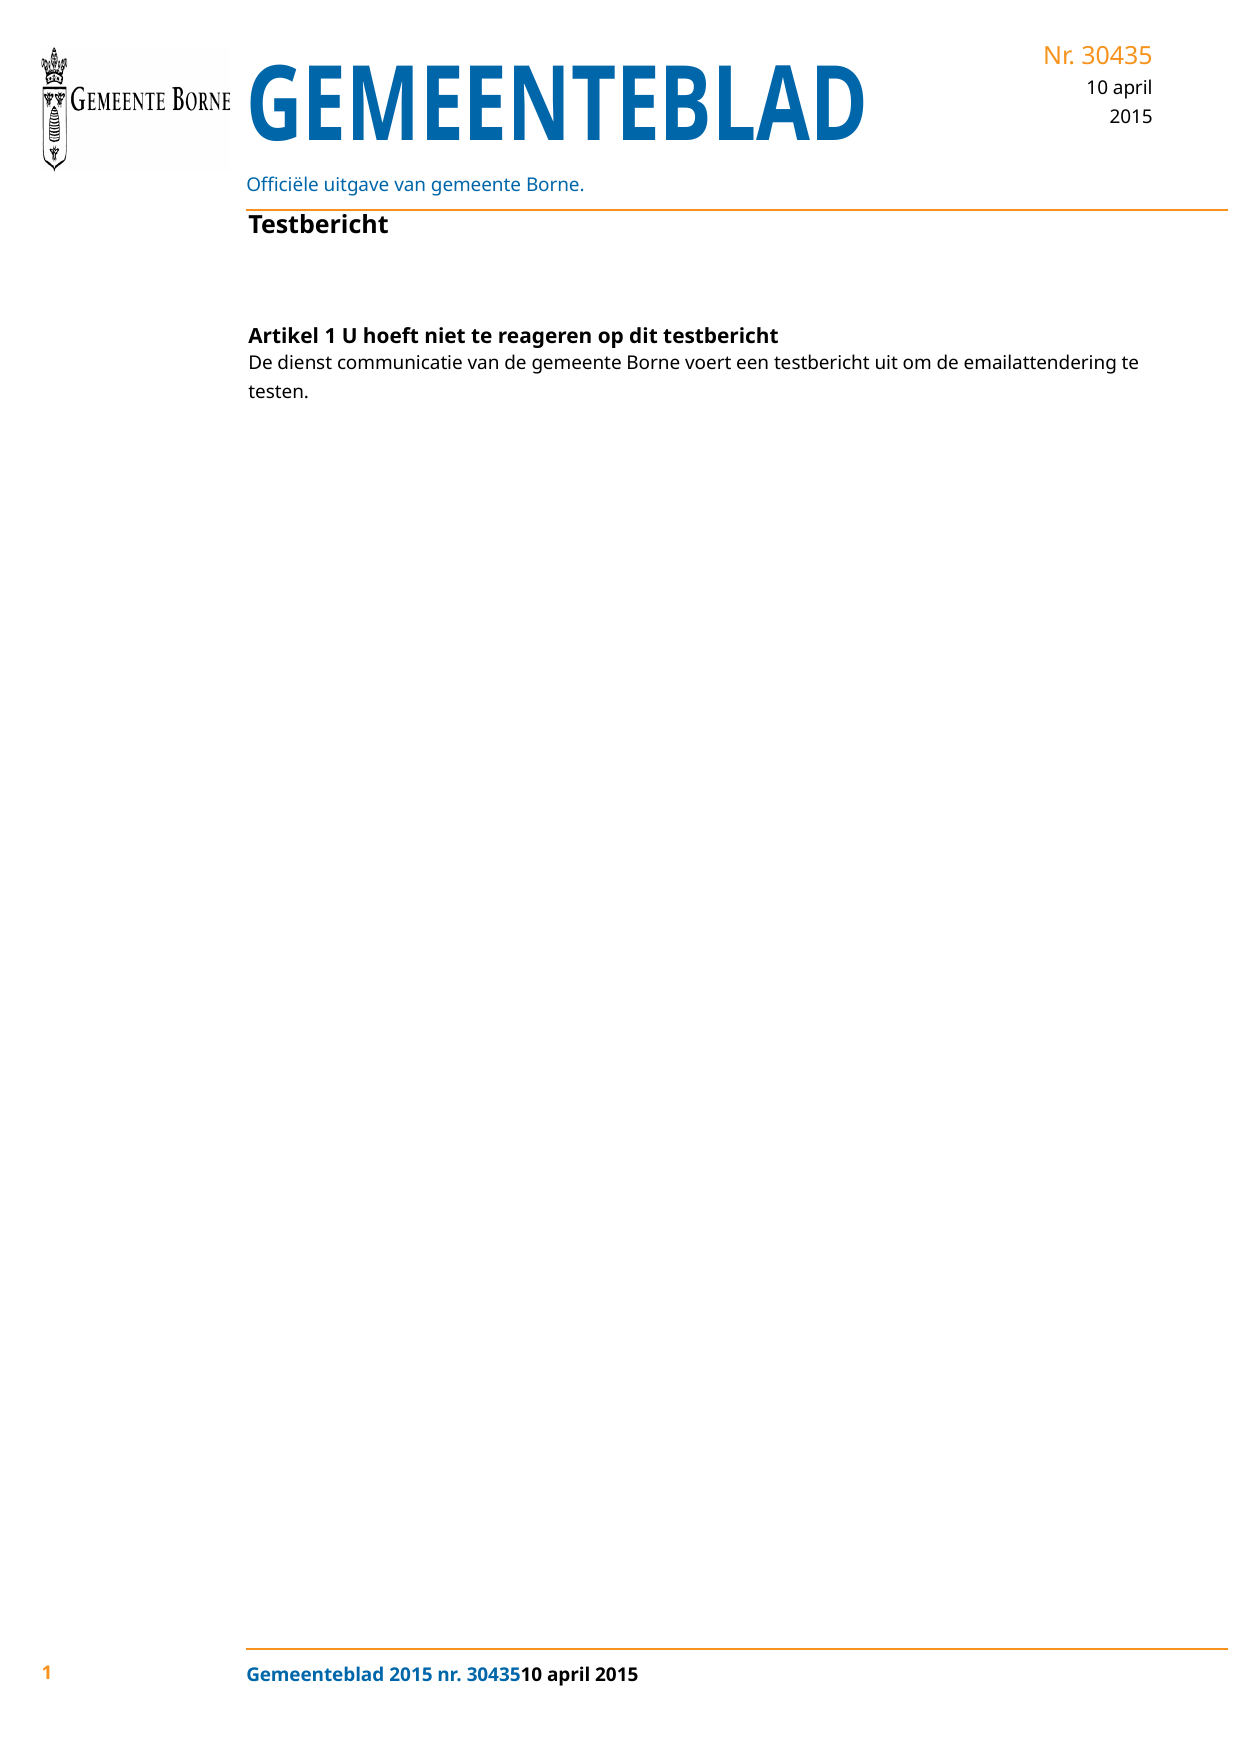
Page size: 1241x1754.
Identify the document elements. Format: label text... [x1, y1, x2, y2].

text De dienst communicatie van de gemeente Borne voert een testbericht uit om de emailattendering te testen. [248, 349, 1152, 404]
text Testbericht [248, 211, 1152, 241]
text Artikel 1 U hoeft niet te reageren op dit testbericht [248, 321, 1152, 349]
picture [41, 47, 231, 172]
